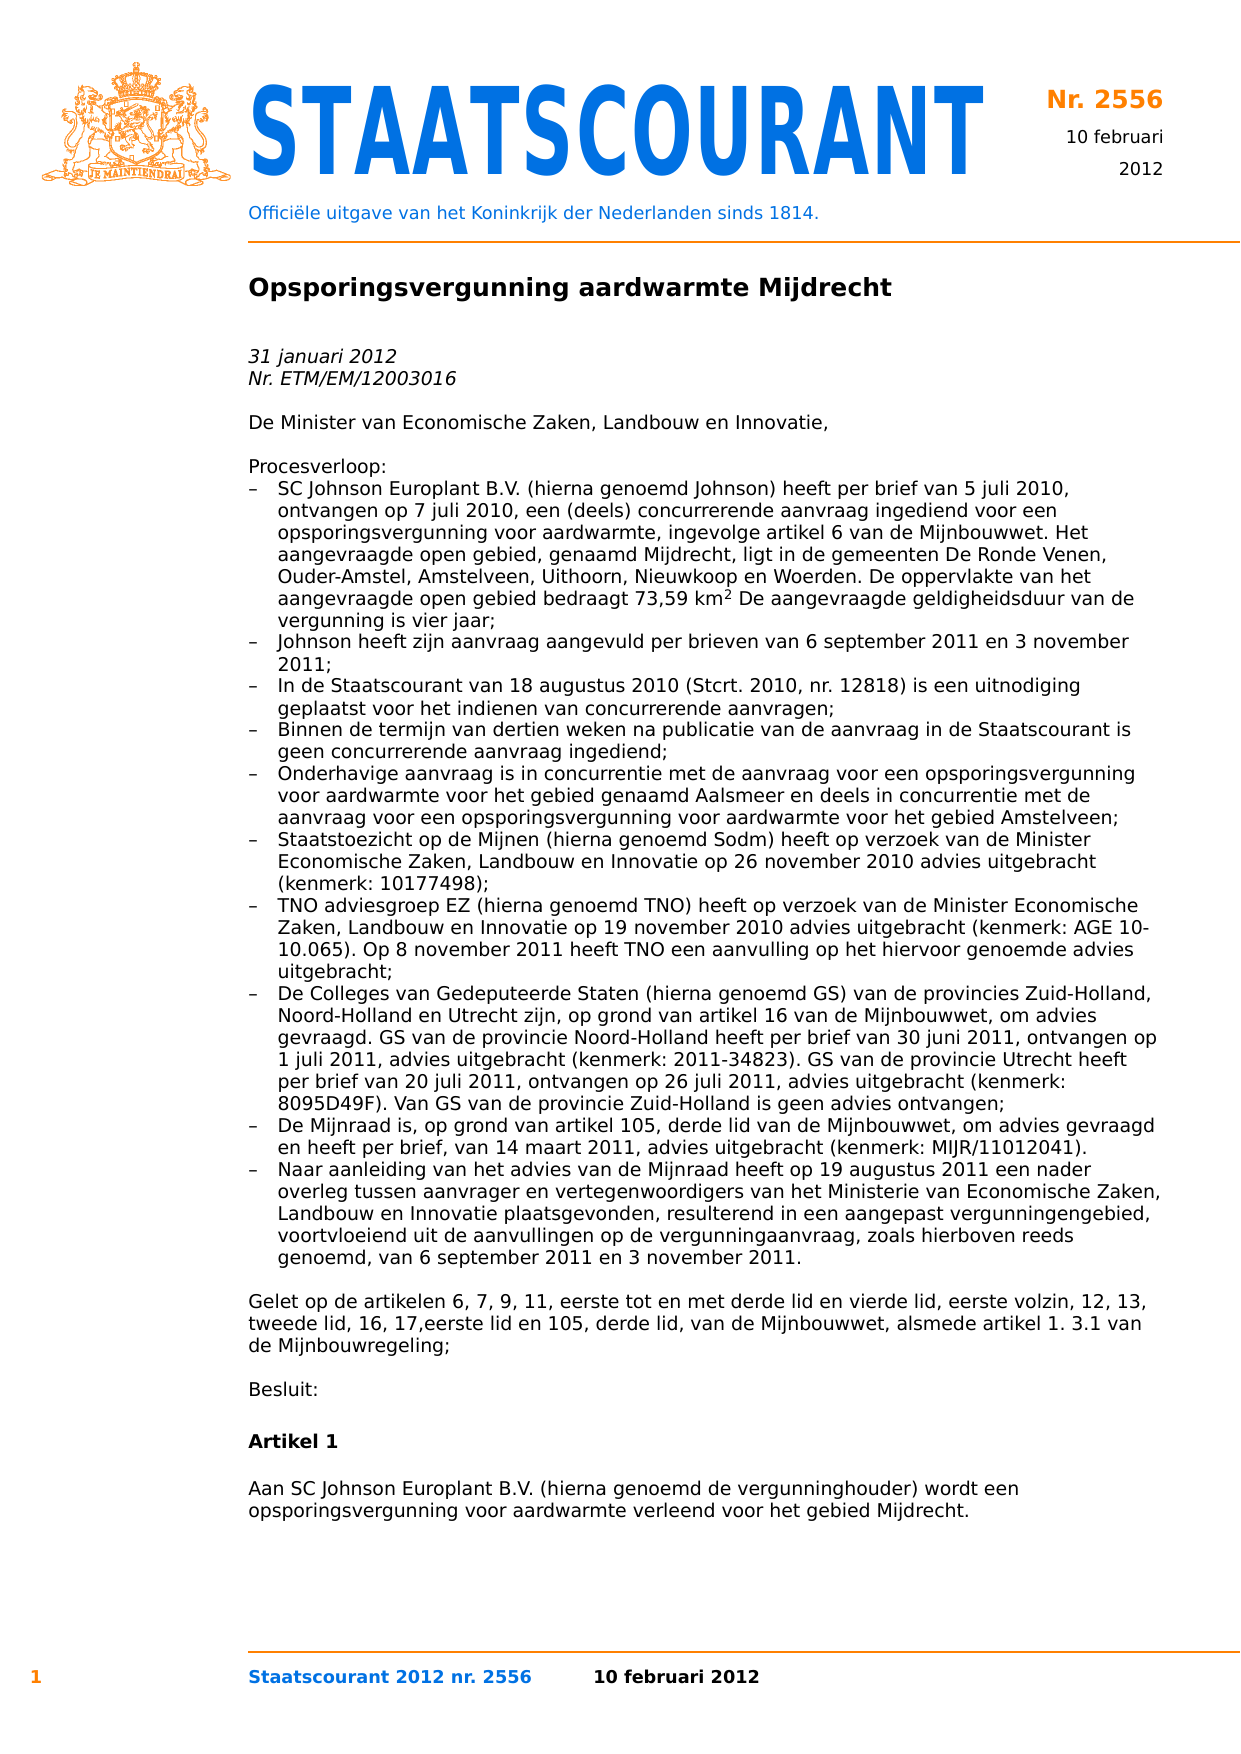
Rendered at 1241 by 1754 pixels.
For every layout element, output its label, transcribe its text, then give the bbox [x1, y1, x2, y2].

text Aan SC Johnson Europlant B.V. (hierna genoemd de vergunninghouder) wordt een opsporingsvergunning voor aardwarmte verleend voor het gebied Mijdrecht. [248, 1477, 1163, 1521]
text Procesverloop: [248, 456, 1163, 478]
table_header Nr. 2556 [998, 62, 1240, 121]
text Nr. ETM/EM/12003016 [248, 368, 1163, 390]
table_cell 2012 [998, 153, 1240, 203]
subtitle Artikel 1 [248, 1431, 1163, 1452]
picture [41, 62, 231, 186]
table_header STAATSCOURANT [248, 62, 998, 203]
table_cell Officiële uitgave van het Koninkrijk der Nederlanden sinds 1814. [248, 203, 1240, 241]
text – Onderhavige aanvraag is in concurrentie met de aanvraag voor een opsporingsvergunning voor aardwarmte voor het gebied genaamd Aalsmeer en deels in concurrentie met de aanvraag voor een opsporingsvergunning voor aardwarmte voor het gebied Amstelveen; [248, 763, 1163, 829]
subtitle Opsporingsvergunning aardwarmte Mijdrecht [248, 273, 1163, 302]
text – In de Staatscourant van 18 augustus 2010 (Stcrt. 2010, nr. 12818) is een uitnodiging geplaatst voor het indienen van concurrerende aanvragen; [248, 675, 1163, 719]
text – De Colleges van Gedeputeerde Staten (hierna genoemd GS) van de provincies Zuid-Holland, Noord-Holland en Utrecht zijn, op grond van artikel 16 van de Mijnbouwwet, om advies gevraagd. GS van de provincie Noord-Holland heeft per brief van 30 juni 2011, ontvangen op 1 juli 2011, advies uitgebracht (kenmerk: 2011-34823). GS van de provincie Utrecht heeft per brief van 20 juli 2011, ontvangen op 26 juli 2011, advies uitgebracht (kenmerk: 8095D49F). Van GS van de provincie Zuid-Holland is geen advies ontvangen; [248, 983, 1163, 1115]
text – Binnen de termijn van dertien weken na publicatie van de aanvraag in de Staatscourant is geen concurrerende aanvraag ingediend; [248, 719, 1163, 763]
table_cell 10 februari [998, 121, 1240, 153]
table_header [25, 62, 248, 241]
text Gelet op de artikelen 6, 7, 9, 11, eerste tot en met derde lid en vierde lid, eerste volzin, 12, 13, tweede lid, 16, 17,eerste lid en 105, derde lid, van de Mijnbouwwet, alsmede artikel 1. 3.1 van de Mijnbouwregeling; [248, 1291, 1163, 1357]
text – Staatstoezicht op de Mijnen (hierna genoemd Sodm) heeft op verzoek van de Minister Economische Zaken, Landbouw en Innovatie op 26 november 2010 advies uitgebracht (kenmerk: 10177498); [248, 829, 1163, 895]
text De Minister van Economische Zaken, Landbouw en Innovatie, [248, 412, 1163, 434]
text – Naar aanleiding van het advies van de Mijnraad heeft op 19 augustus 2011 een nader overleg tussen aanvrager en vertegenwoordigers van het Ministerie van Economische Zaken, Landbouw en Innovatie plaatsgevonden, resulterend in een aangepast vergunningengebied, voortvloeiend uit de aanvullingen op de vergunningaanvraag, zoals hierboven reeds genoemd, van 6 september 2011 en 3 november 2011. [248, 1159, 1163, 1269]
text – De Mijnraad is, op grond van artikel 105, derde lid van de Mijnbouwwet, om advies gevraagd en heeft per brief, van 14 maart 2011, advies uitgebracht (kenmerk: MIJR/11012041). [248, 1115, 1163, 1159]
text 31 januari 2012 [248, 346, 1163, 368]
text Besluit: [248, 1378, 1163, 1401]
text – Johnson heeft zijn aanvraag aangevuld per brieven van 6 september 2011 en 3 november 2011; [248, 631, 1163, 675]
text – TNO adviesgroep EZ (hierna genoemd TNO) heeft op verzoek van de Minister Economische Zaken, Landbouw en Innovatie op 19 november 2010 advies uitgebracht (kenmerk: AGE 10-10.065). Op 8 november 2011 heeft TNO een aanvulling op het hiervoor genoemde advies uitgebracht; [248, 895, 1163, 983]
text – SC Johnson Europlant B.V. (hierna genoemd Johnson) heeft per brief van 5 juli 2010, ontvangen op 7 juli 2010, een (deels) concurrerende aanvraag ingediend voor een opsporingsvergunning voor aardwarmte, ingevolge artikel 6 van de Mijnbouwwet. Het aangevraagde open gebied, genaamd Mijdrecht, ligt in de gemeenten De Ronde Venen, Ouder-Amstel, Amstelveen, Uithoorn, Nieuwkoop en Woerden. De oppervlakte van het aangevraagde open gebied bedraagt 73,59 km2 De aangevraagde geldigheidsduur van de vergunning is vier jaar; [248, 478, 1163, 631]
